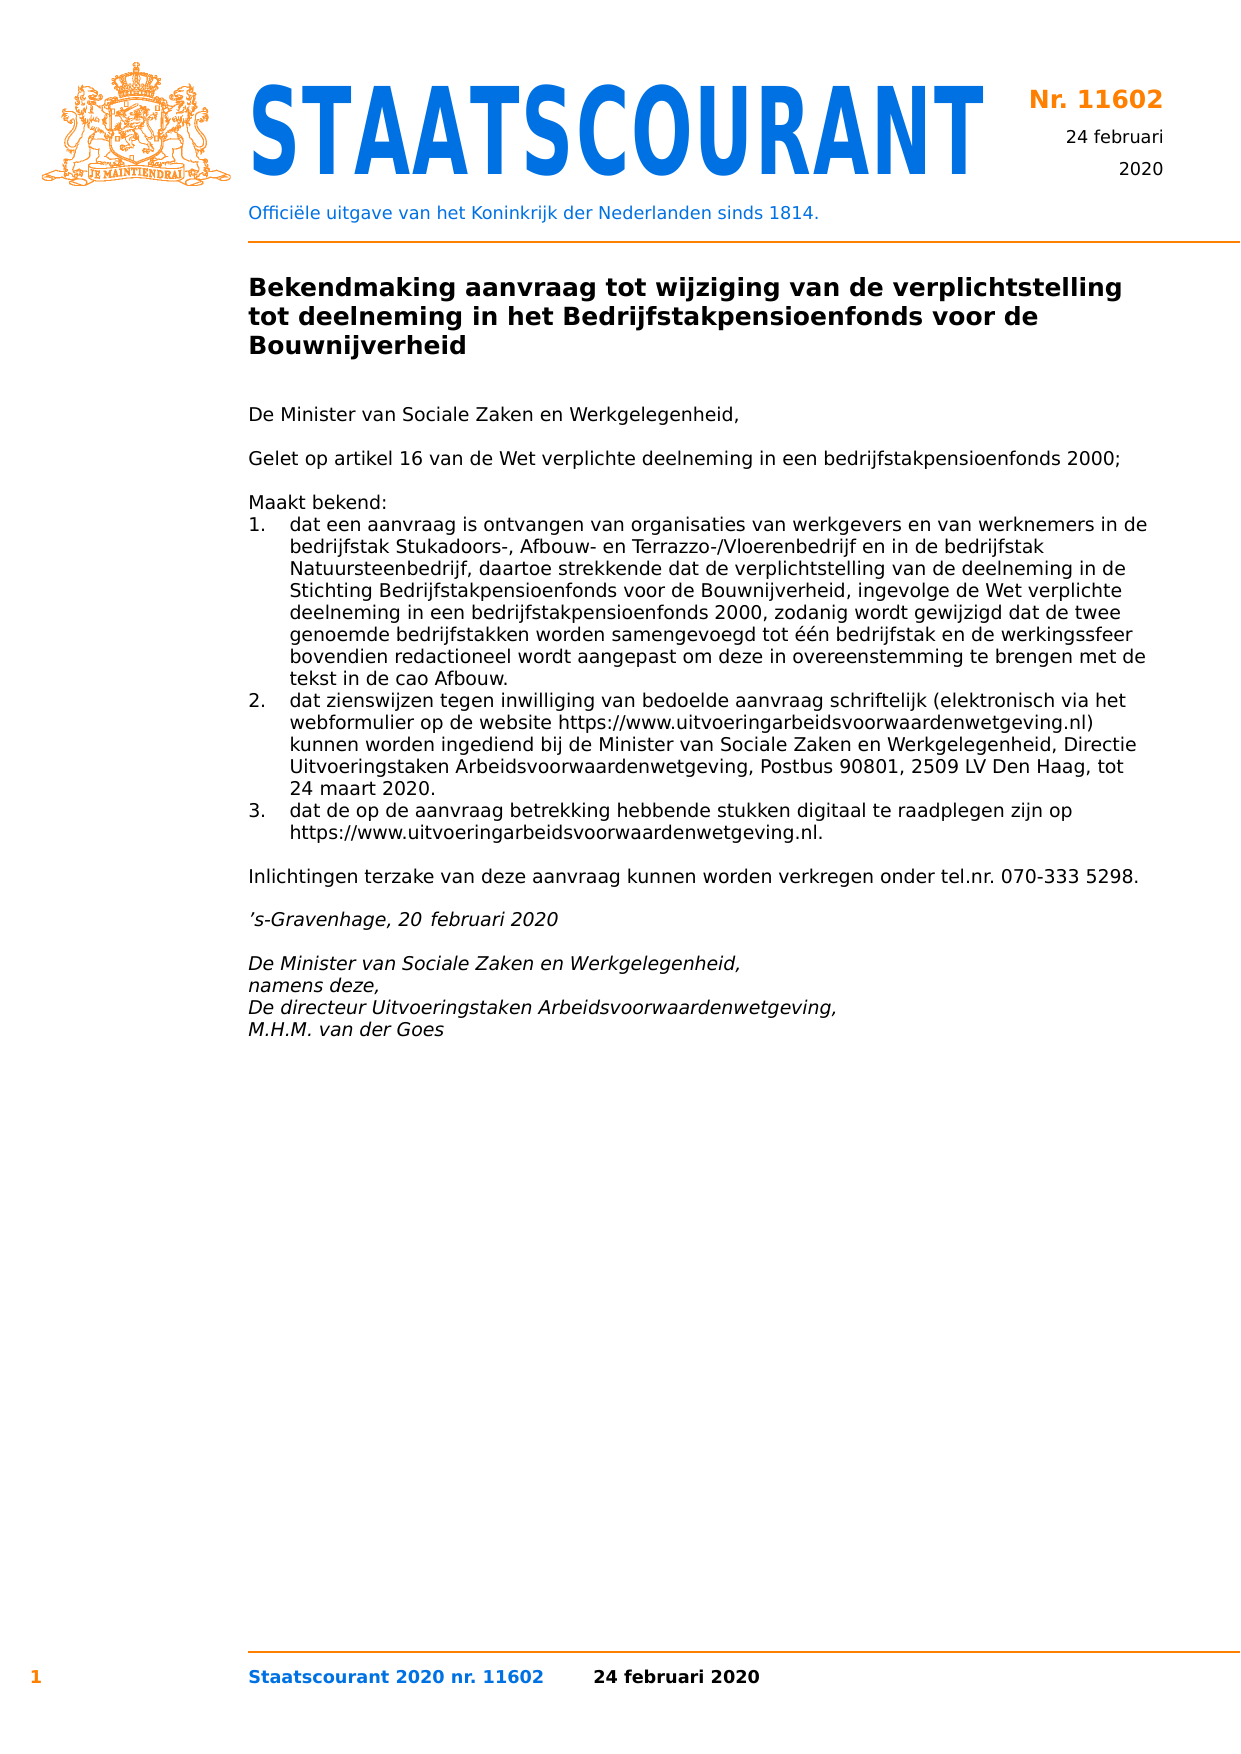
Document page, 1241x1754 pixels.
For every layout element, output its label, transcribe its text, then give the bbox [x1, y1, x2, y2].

table_cell 24 februari [998, 121, 1240, 153]
text De Minister van Sociale Zaken en Werkgelegenheid, namens deze, De directeur Uitvoeringstaken Arbeidsvoorwaardenwetgeving, M.H.M. van der Goes [248, 953, 1163, 1041]
text Inlichtingen terzake van deze aanvraag kunnen worden verkregen onder tel.nr. 070-333 5298. [248, 866, 1163, 887]
table_header Nr. 11602 [998, 62, 1240, 121]
text Gelet op artikel 16 van de Wet verplichte deelneming in een bedrijfstakpensioenfonds 2000; [248, 448, 1163, 470]
table_cell 2020 [998, 153, 1240, 203]
text 2. dat zienswijzen tegen inwilliging van bedoelde aanvraag schriftelijk (elektronisch via het webformulier op de website https://www.uitvoeringarbeidsvoorwaardenwetgeving.nl) kunnen worden ingediend bij de Minister van Sociale Zaken en Werkgelegenheid, Directie Uitvoeringstaken Arbeidsvoorwaardenwetgeving, Postbus 90801, 2509 LV Den Haag, tot 24 maart 2020. [248, 690, 1163, 800]
picture [41, 62, 231, 186]
text Maakt bekend: [248, 492, 1163, 514]
text De Minister van Sociale Zaken en Werkgelegenheid, [248, 404, 1163, 426]
text 1. dat een aanvraag is ontvangen van organisaties van werkgevers en van werknemers in de bedrijfstak Stukadoors-, Afbouw- en Terrazzo-/Vloerenbedrijf en in de bedrijfstak Natuursteenbedrijf, daartoe strekkende dat de verplichtstelling van de deelneming in de Stichting Bedrijfstakpensioenfonds voor de Bouwnijverheid, ingevolge de Wet verplichte deelneming in een bedrijfstakpensioenfonds 2000, zodanig wordt gewijzigd dat de twee genoemde bedrijfstakken worden samengevoegd tot één bedrijfstak en de werkingssfeer bovendien redactioneel wordt aangepast om deze in overeenstemming te brengen met de tekst in de cao Afbouw. [248, 514, 1163, 690]
table_cell Officiële uitgave van het Koninkrijk der Nederlanden sinds 1814. [248, 203, 1240, 241]
text 3. dat de op de aanvraag betrekking hebbende stukken digitaal te raadplegen zijn op https://www.uitvoeringarbeidsvoorwaardenwetgeving.nl. [248, 800, 1163, 844]
subtitle Bekendmaking aanvraag tot wijziging van de verplichtstelling tot deelneming in het Bedrijfstakpensioenfonds voor de Bouwnijverheid [248, 273, 1163, 361]
table_header [25, 62, 248, 241]
text ’s-Gravenhage, 20 februari 2020 [248, 909, 1163, 931]
table_header STAATSCOURANT [248, 62, 998, 203]
